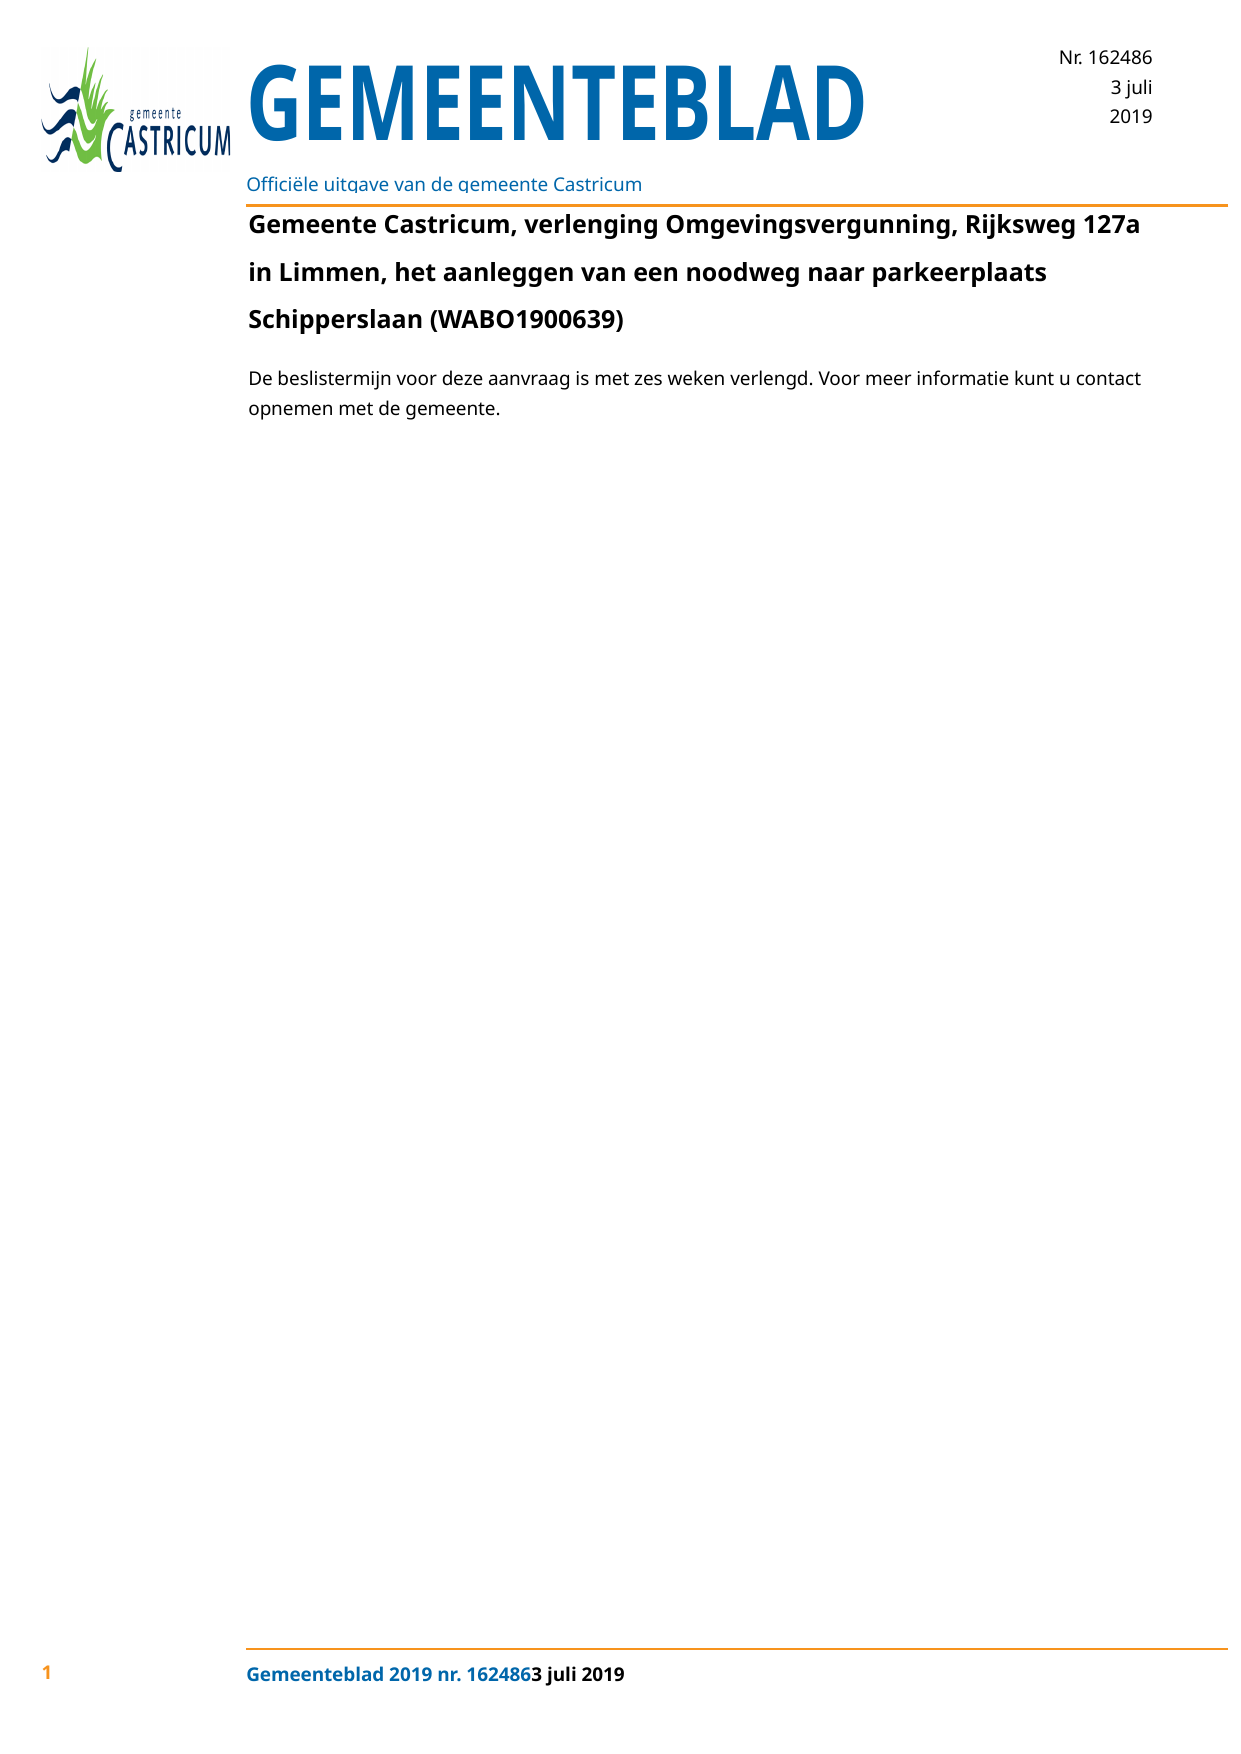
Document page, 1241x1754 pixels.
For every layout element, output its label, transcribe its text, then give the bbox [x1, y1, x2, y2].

text De beslistermijn voor deze aanvraag is met zes weken verlengd. Voor meer informatie kunt u contact opnemen met de gemeente. [248, 366, 1152, 421]
text Gemeente Castricum, verlenging Omgevingsvergunning, Rijksweg 127a in Limmen, het aanleggen van een noodweg naar parkeerplaats Schipperslaan (WABO1900639) [248, 207, 1152, 336]
picture [41, 47, 231, 172]
